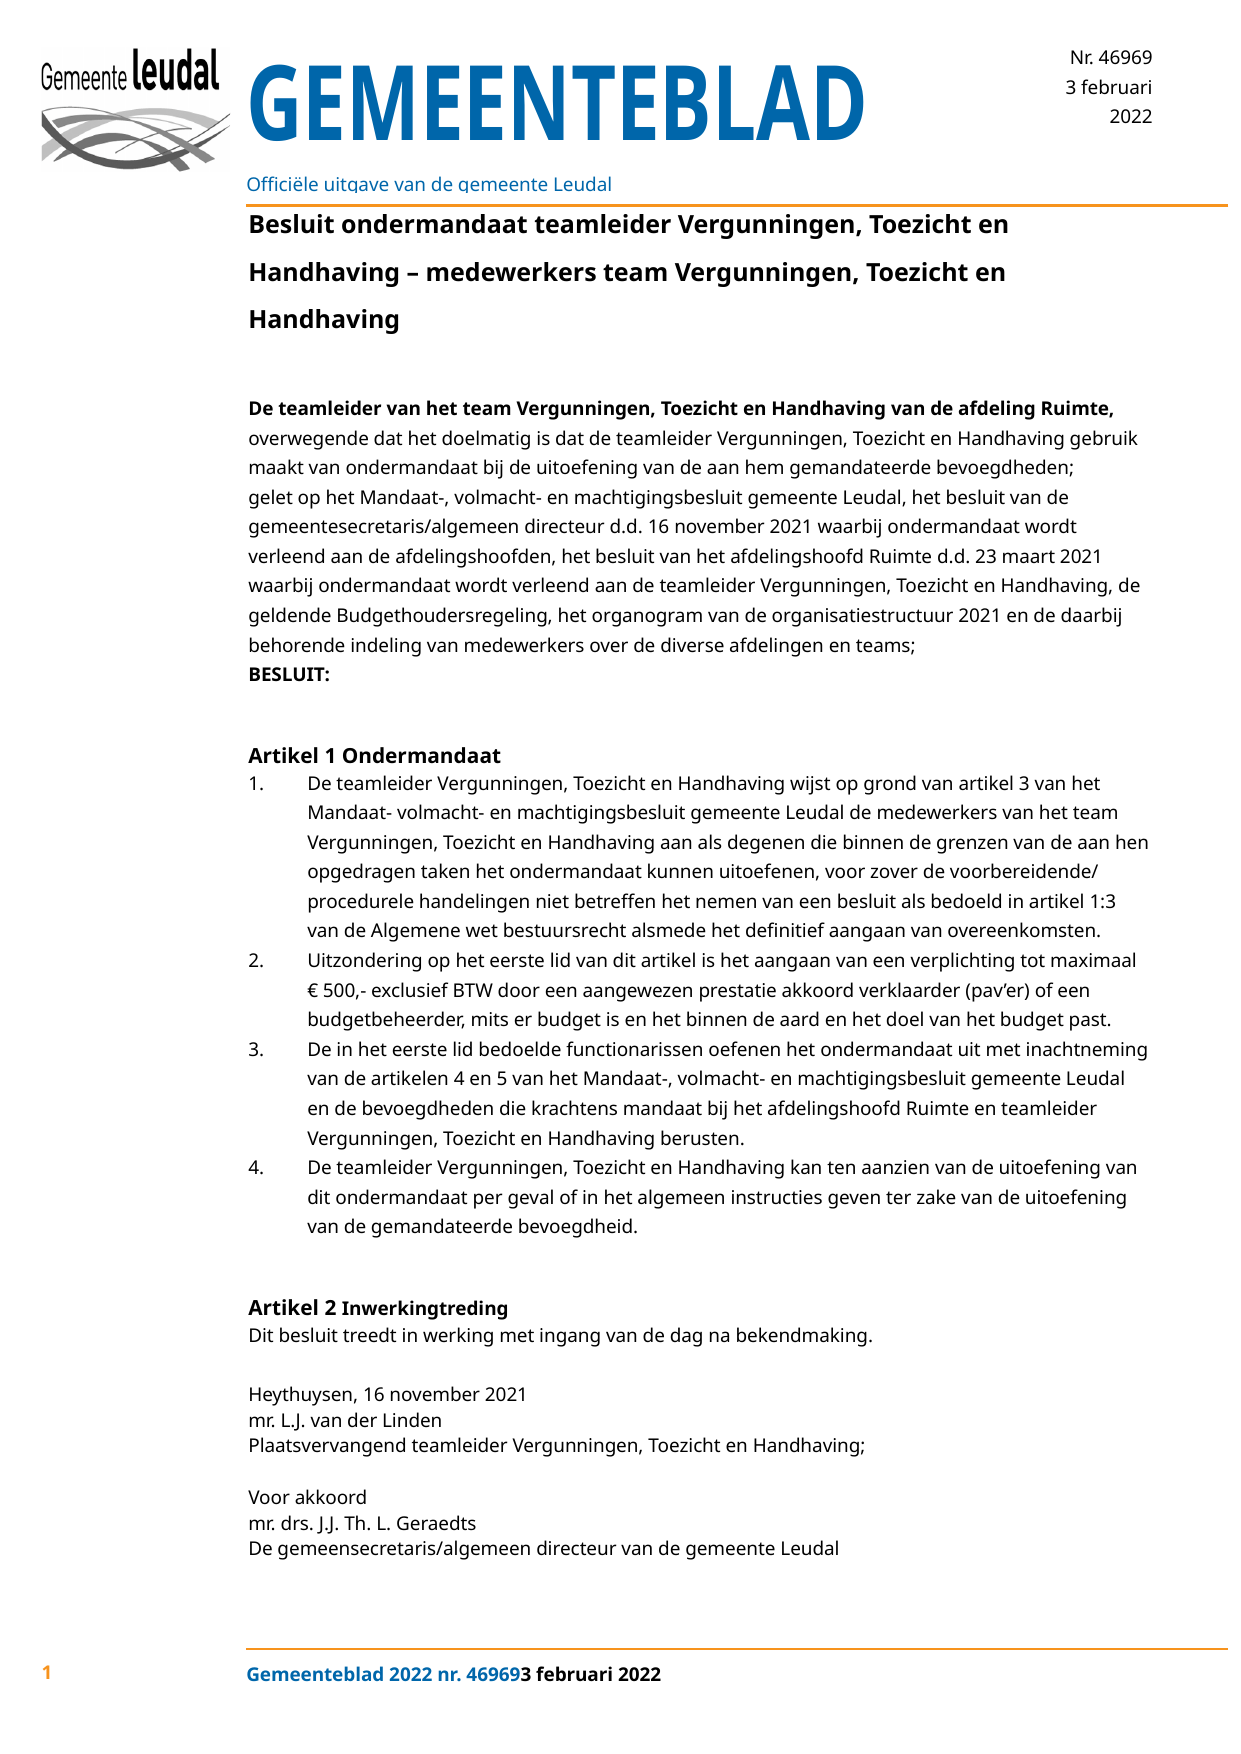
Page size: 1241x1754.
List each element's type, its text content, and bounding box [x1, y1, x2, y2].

text gelet op het Mandaat-, volmacht- en machtigingsbesluit gemeente Leudal, het besluit van de gemeentesecretaris/algemeen directeur d.d. 16 november 2021 waarbij ondermandaat wordt verleend aan de afdelingshoofden, het besluit van het afdelingshoofd Ruimte d.d. 23 maart 2021 waarbij ondermandaat wordt verleend aan de teamleider Vergunningen, Toezicht en Handhaving, de geldende Budgethoudersregeling, het organogram van de organisatiestructuur 2021 en de daarbij behorende indeling van medewerkers over de diverse afdelingen en teams; [248, 484, 1152, 657]
text mr. drs. J.J. Th. L. Geraedts [248, 1510, 1152, 1536]
list De in het eerste lid bedoelde functionarissen oefenen het ondermandaat uit met inachtneming van de artikelen 4 en 5 van het Mandaat-, volmacht- en machtigingsbesluit gemeente Leudal en de bevoegdheden die krachtens mandaat bij het afdelingshoofd Ruimte en teamleider Vergunningen, Toezicht en Handhaving berusten. [248, 1036, 1152, 1151]
text overwegende dat het doelmatig is dat de teamleider Vergunningen, Toezicht en Handhaving gebruik maakt van ondermandaat bij de uitoefening van de aan hem gemandateerde bevoegdheden; [248, 425, 1152, 480]
text Artikel 1 Ondermandaat [248, 741, 1152, 770]
text Besluit ondermandaat teamleider Vergunningen, Toezicht en Handhaving – medewerkers team Vergunningen, Toezicht en Handhaving [248, 207, 1152, 336]
list Uitzondering op het eerste lid van dit artikel is het aangaan van een verplichting tot maximaal € 500,- exclusief BTW door een aangewezen prestatie akkoord verklaarder (pav’er) of een budgetbeheerder, mits er budget is en het binnen de aard en het doel van het budget past. [248, 947, 1152, 1032]
picture [41, 47, 231, 172]
text Heythuysen, 16 november 2021 [248, 1381, 1152, 1407]
list De teamleider Vergunningen, Toezicht en Handhaving kan ten aanzien van de uitoefening van dit ondermandaat per geval of in het algemeen instructies geven ter zake van de uitoefening van de gemandateerde bevoegdheid. [248, 1154, 1152, 1239]
text mr. L.J. van der Linden [248, 1407, 1152, 1433]
text Plaatsvervangend teamleider Vergunningen, Toezicht en Handhaving; [248, 1433, 1152, 1458]
text Dit besluit treedt in werking met ingang van de dag na bekendmaking. [248, 1322, 1152, 1348]
text De gemeensecretaris/algemeen directeur van de gemeente Leudal [248, 1536, 1152, 1561]
text De teamleider van het team Vergunningen, Toezicht en Handhaving van de afdeling Ruimte, [248, 395, 1152, 421]
list De teamleider Vergunningen, Toezicht en Handhaving wijst op grond van artikel 3 van het Mandaat- volmacht- en machtigingsbesluit gemeente Leudal de medewerkers van het team Vergunningen, Toezicht en Handhaving aan als degenen die binnen de grenzen van de aan hen opgedragen taken het ondermandaat kunnen uitoefenen, voor zover de voorbereidende/ procedurele handelingen niet betreffen het nemen van een besluit als bedoeld in artikel 1:3 van de Algemene wet bestuursrecht alsmede het definitief aangaan van overeenkomsten. [248, 770, 1152, 943]
text Voor akkoord [248, 1484, 1152, 1510]
text BESLUIT: [248, 661, 1152, 687]
text Artikel 2 Inwerkingtreding [248, 1293, 1152, 1322]
